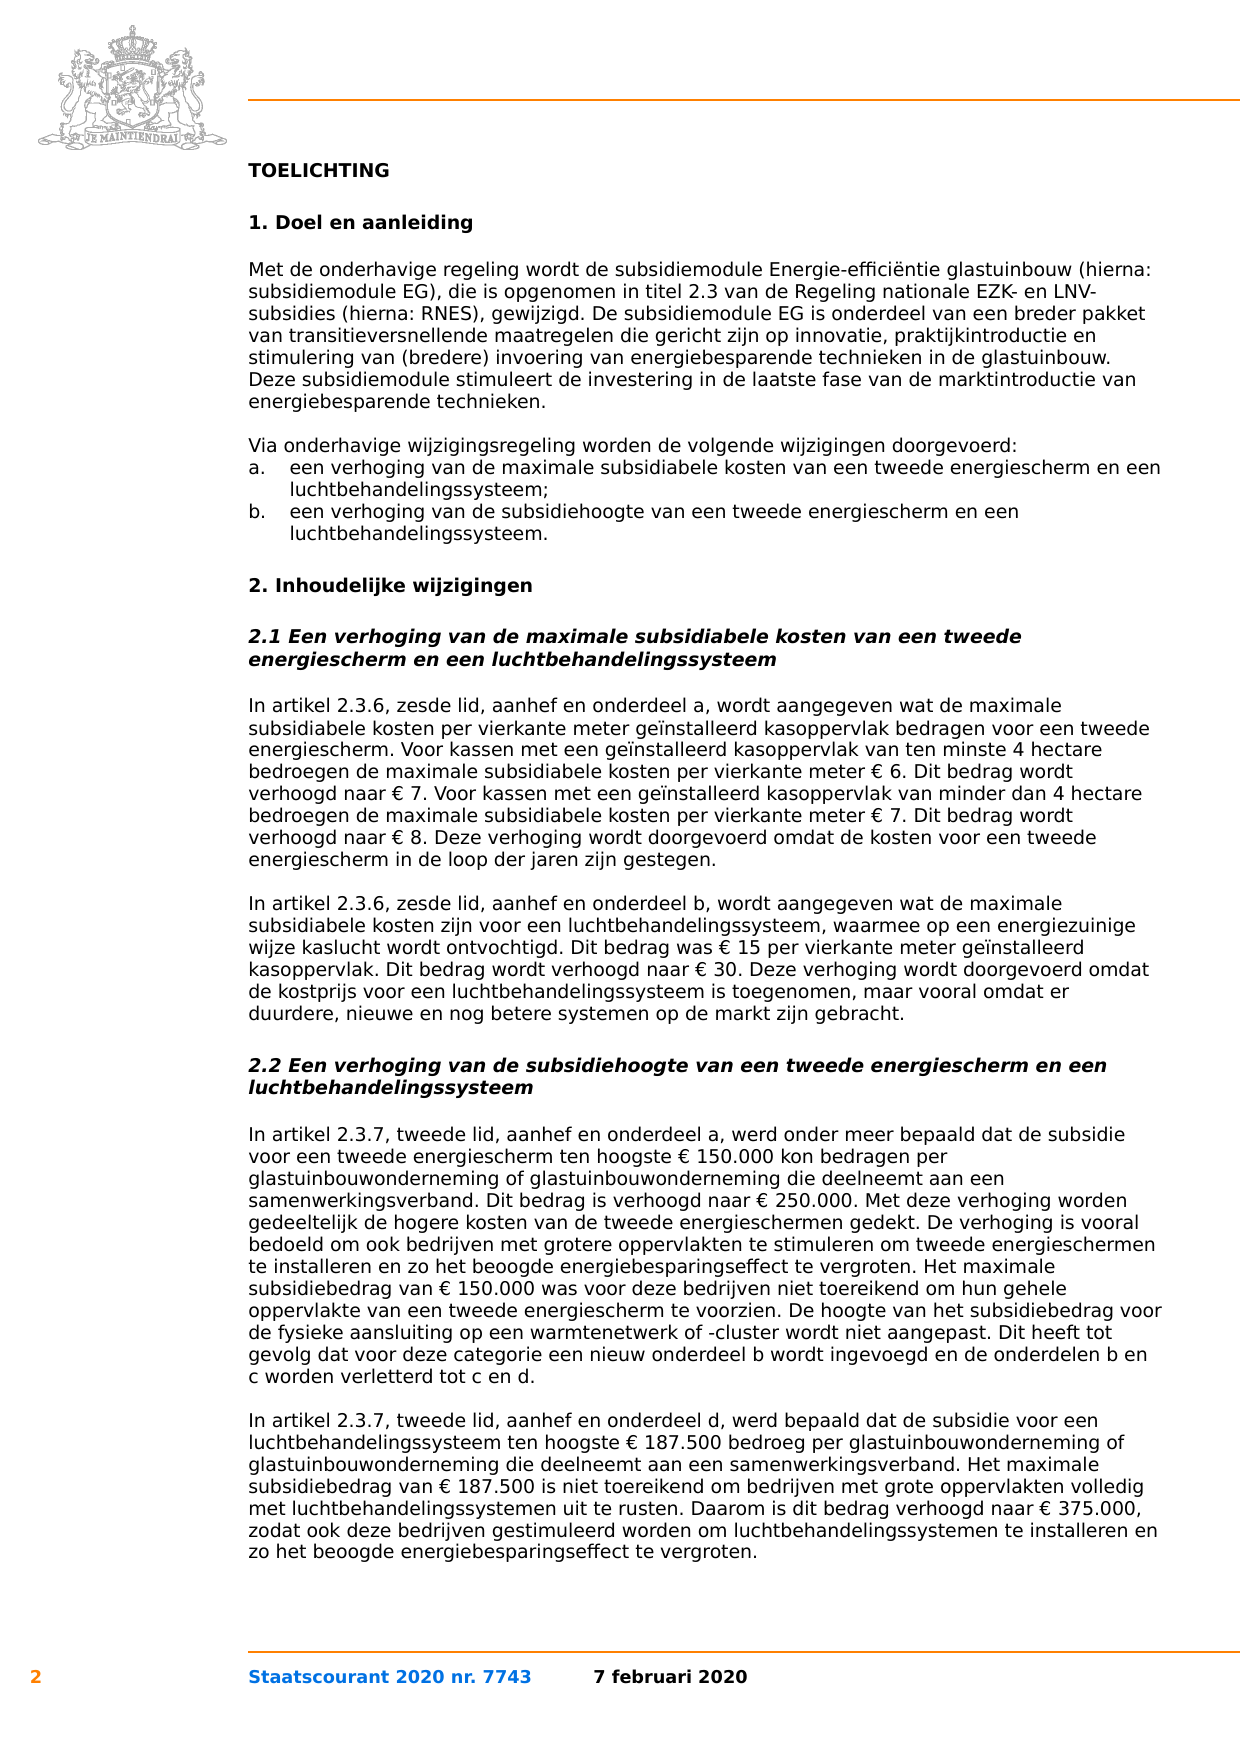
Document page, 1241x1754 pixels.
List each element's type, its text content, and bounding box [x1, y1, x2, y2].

text In artikel 2.3.6, zesde lid, aanhef en onderdeel a, wordt aangegeven wat de maximale subsidiabele kosten per vierkante meter geïnstalleerd kasoppervlak bedragen voor een tweede energiescherm. Voor kassen met een geïnstalleerd kasoppervlak van ten minste 4 hectare bedroegen de maximale subsidiabele kosten per vierkante meter € 6. Dit bedrag wordt verhoogd naar € 7. Voor kassen met een geïnstalleerd kasoppervlak van minder dan 4 hectare bedroegen de maximale subsidiabele kosten per vierkante meter € 7. Dit bedrag wordt verhoogd naar € 8. Deze verhoging wordt doorgevoerd omdat de kosten voor een tweede energiescherm in de loop der jaren zijn gestegen. [248, 695, 1163, 871]
text Via onderhavige wijzigingsregeling worden de volgende wijzigingen doorgevoerd: [248, 434, 1163, 457]
subtitle 2. Inhoudelijke wijzigingen [248, 574, 1163, 596]
picture [38, 25, 227, 150]
text Met de onderhavige regeling wordt de subsidiemodule Energie-efficiëntie glastuinbouw (hierna: subsidiemodule EG), die is opgenomen in titel 2.3 van de Regeling nationale EZK- en LNV-subsidies (hierna: RNES), gewijzigd. De subsidiemodule EG is onderdeel van een breder pakket van transitieversnellende maatregelen die gericht zijn op innovatie, praktijkintroductie en stimulering van (bredere) invoering van energiebesparende technieken in de glastuinbouw. Deze subsidiemodule stimuleert de investering in de laatste fase van de marktintroductie van energiebesparende technieken. [248, 259, 1163, 413]
subtitle TOELICHTING [248, 160, 1163, 182]
text In artikel 2.3.6, zesde lid, aanhef en onderdeel b, wordt aangegeven wat de maximale subsidiabele kosten zijn voor een luchtbehandelingssysteem, waarmee op een energiezuinige wijze kaslucht wordt ontvochtigd. Dit bedrag was € 15 per vierkante meter geïnstalleerd kasoppervlak. Dit bedrag wordt verhoogd naar € 30. Deze verhoging wordt doorgevoerd omdat de kostprijs voor een luchtbehandelingssysteem is toegenomen, maar vooral omdat er duurdere, nieuwe en nog betere systemen op de markt zijn gebracht. [248, 893, 1163, 1025]
subtitle 2.2 Een verhoging van de subsidiehoogte van een tweede energiescherm en een luchtbehandelingssysteem [248, 1055, 1163, 1099]
text In artikel 2.3.7, tweede lid, aanhef en onderdeel d, werd bepaald dat de subsidie voor een luchtbehandelingssysteem ten hoogste € 187.500 bedroeg per glastuinbouwonderneming of glastuinbouwonderneming die deelneemt aan een samenwerkingsverband. Het maximale subsidiebedrag van € 187.500 is niet toereikend om bedrijven met grote oppervlakten volledig met luchtbehandelingssystemen uit te rusten. Daarom is dit bedrag verhoogd naar € 375.000, zodat ook deze bedrijven gestimuleerd worden om luchtbehandelingssystemen te installeren en zo het beoogde energiebesparingseffect te vergroten. [248, 1409, 1163, 1563]
subtitle 1. Doel en aanleiding [248, 212, 1163, 234]
text a. een verhoging van de maximale subsidiabele kosten van een tweede energiescherm en een luchtbehandelingssysteem; [248, 457, 1163, 501]
text In artikel 2.3.7, tweede lid, aanhef en onderdeel a, werd onder meer bepaald dat de subsidie voor een tweede energiescherm ten hoogste € 150.000 kon bedragen per glastuinbouwonderneming of glastuinbouwonderneming die deelneemt aan een samenwerkingsverband. Dit bedrag is verhoogd naar € 250.000. Met deze verhoging worden gedeeltelijk de hogere kosten van de tweede energieschermen gedekt. De verhoging is vooral bedoeld om ook bedrijven met grotere oppervlakten te stimuleren om tweede energieschermen te installeren en zo het beoogde energiebesparingseffect te vergroten. Het maximale subsidiebedrag van € 150.000 was voor deze bedrijven niet toereikend om hun gehele oppervlakte van een tweede energiescherm te voorzien. De hoogte van het subsidiebedrag voor de fysieke aansluiting op een warmtenetwerk of -cluster wordt niet aangepast. Dit heeft tot gevolg dat voor deze categorie een nieuw onderdeel b wordt ingevoegd en de onderdelen b en c worden verletterd tot c en d. [248, 1124, 1163, 1388]
subtitle 2.1 Een verhoging van de maximale subsidiabele kosten van een tweede energiescherm en een luchtbehandelingssysteem [248, 626, 1163, 670]
text b. een verhoging van de subsidiehoogte van een tweede energiescherm en een luchtbehandelingssysteem. [248, 501, 1163, 544]
